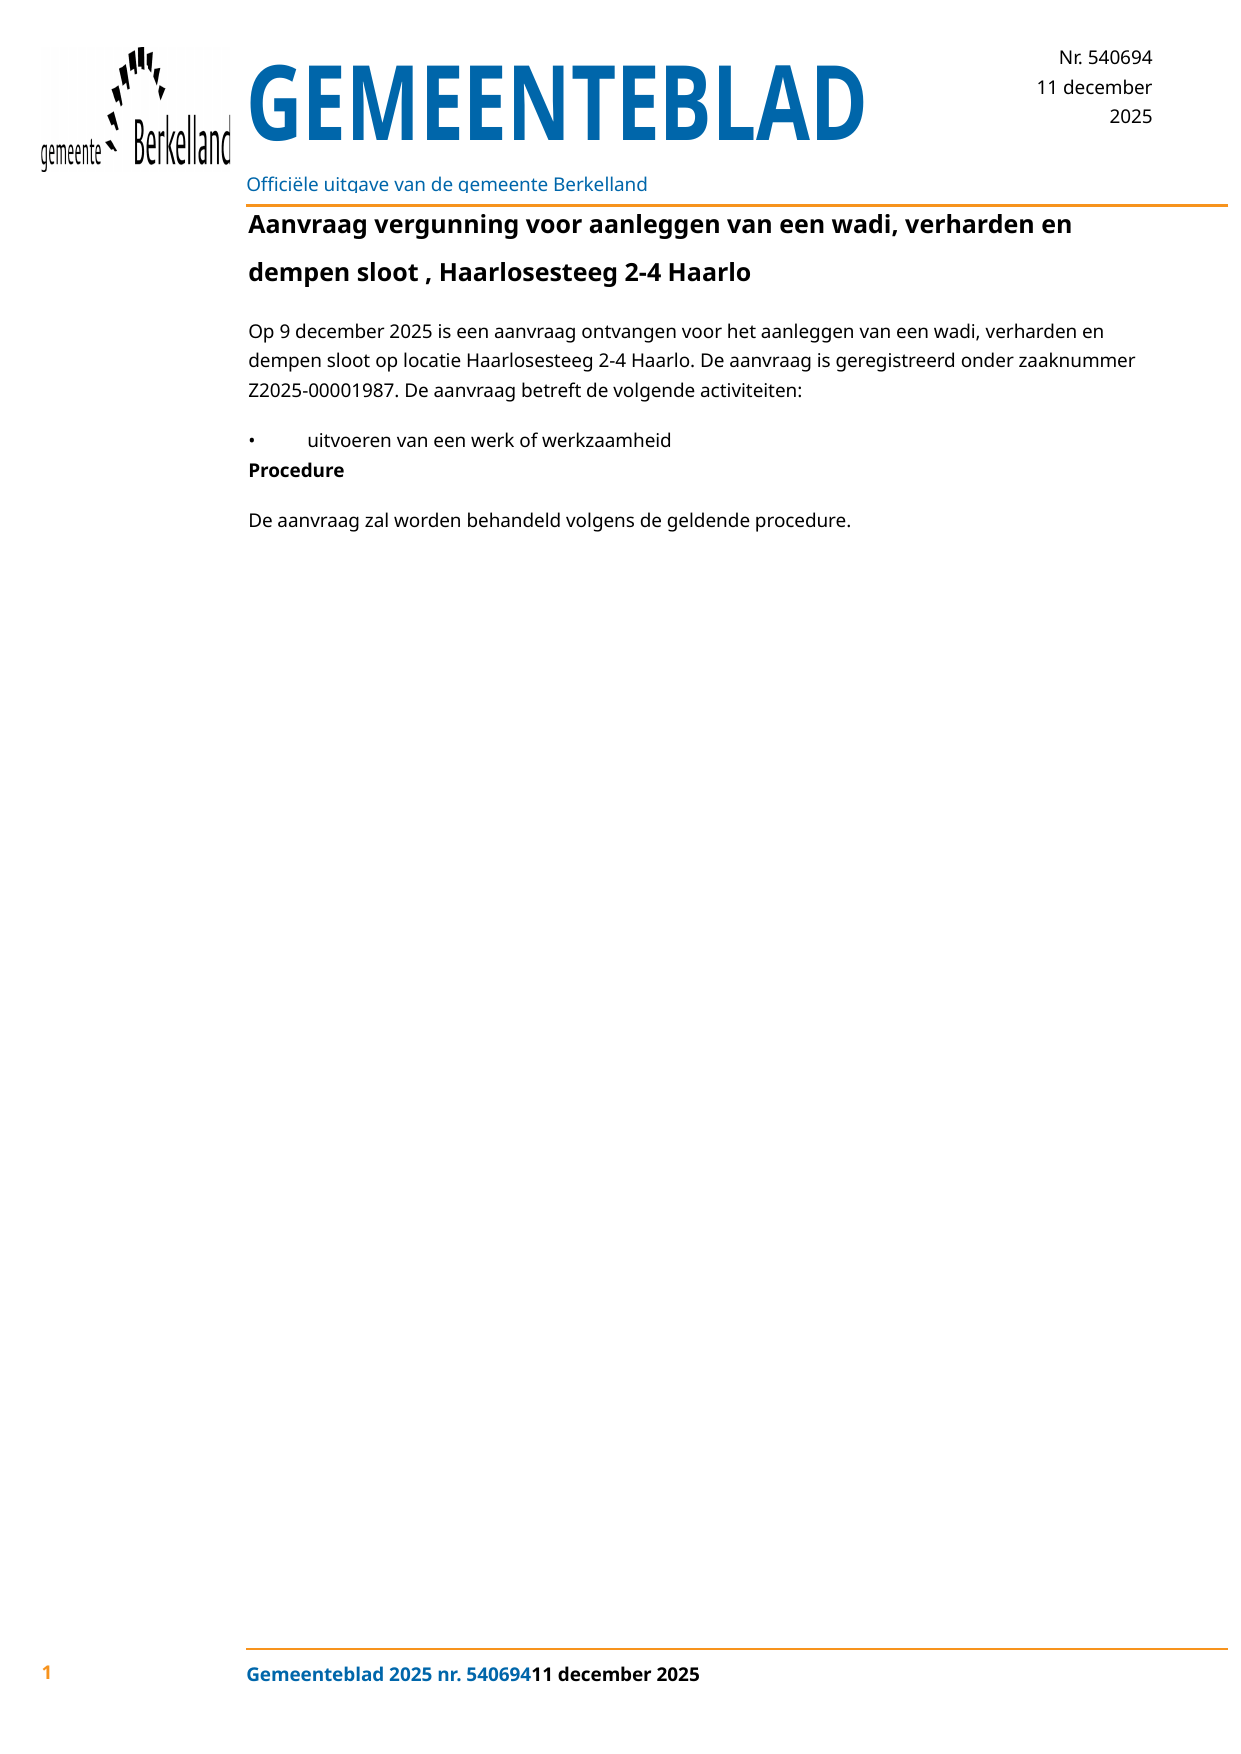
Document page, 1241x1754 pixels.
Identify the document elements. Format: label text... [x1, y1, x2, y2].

text Op 9 december 2025 is een aanvraag ontvangen voor het aanleggen van een wadi, verharden en dempen sloot op locatie Haarlosesteeg 2-4 Haarlo. De aanvraag is geregistreerd onder zaaknummer Z2025-00001987. De aanvraag betreft de volgende activiteiten: [248, 318, 1152, 403]
text Aanvraag vergunning voor aanleggen van een wadi, verharden en dempen sloot , Haarlosesteeg 2-4 Haarlo [248, 207, 1152, 288]
list uitvoeren van een werk of werkzaamheid [248, 427, 1152, 453]
text De aanvraag zal worden behandeld volgens de geldende procedure. [248, 507, 1152, 533]
text Procedure [248, 457, 1152, 483]
picture [41, 47, 231, 172]
